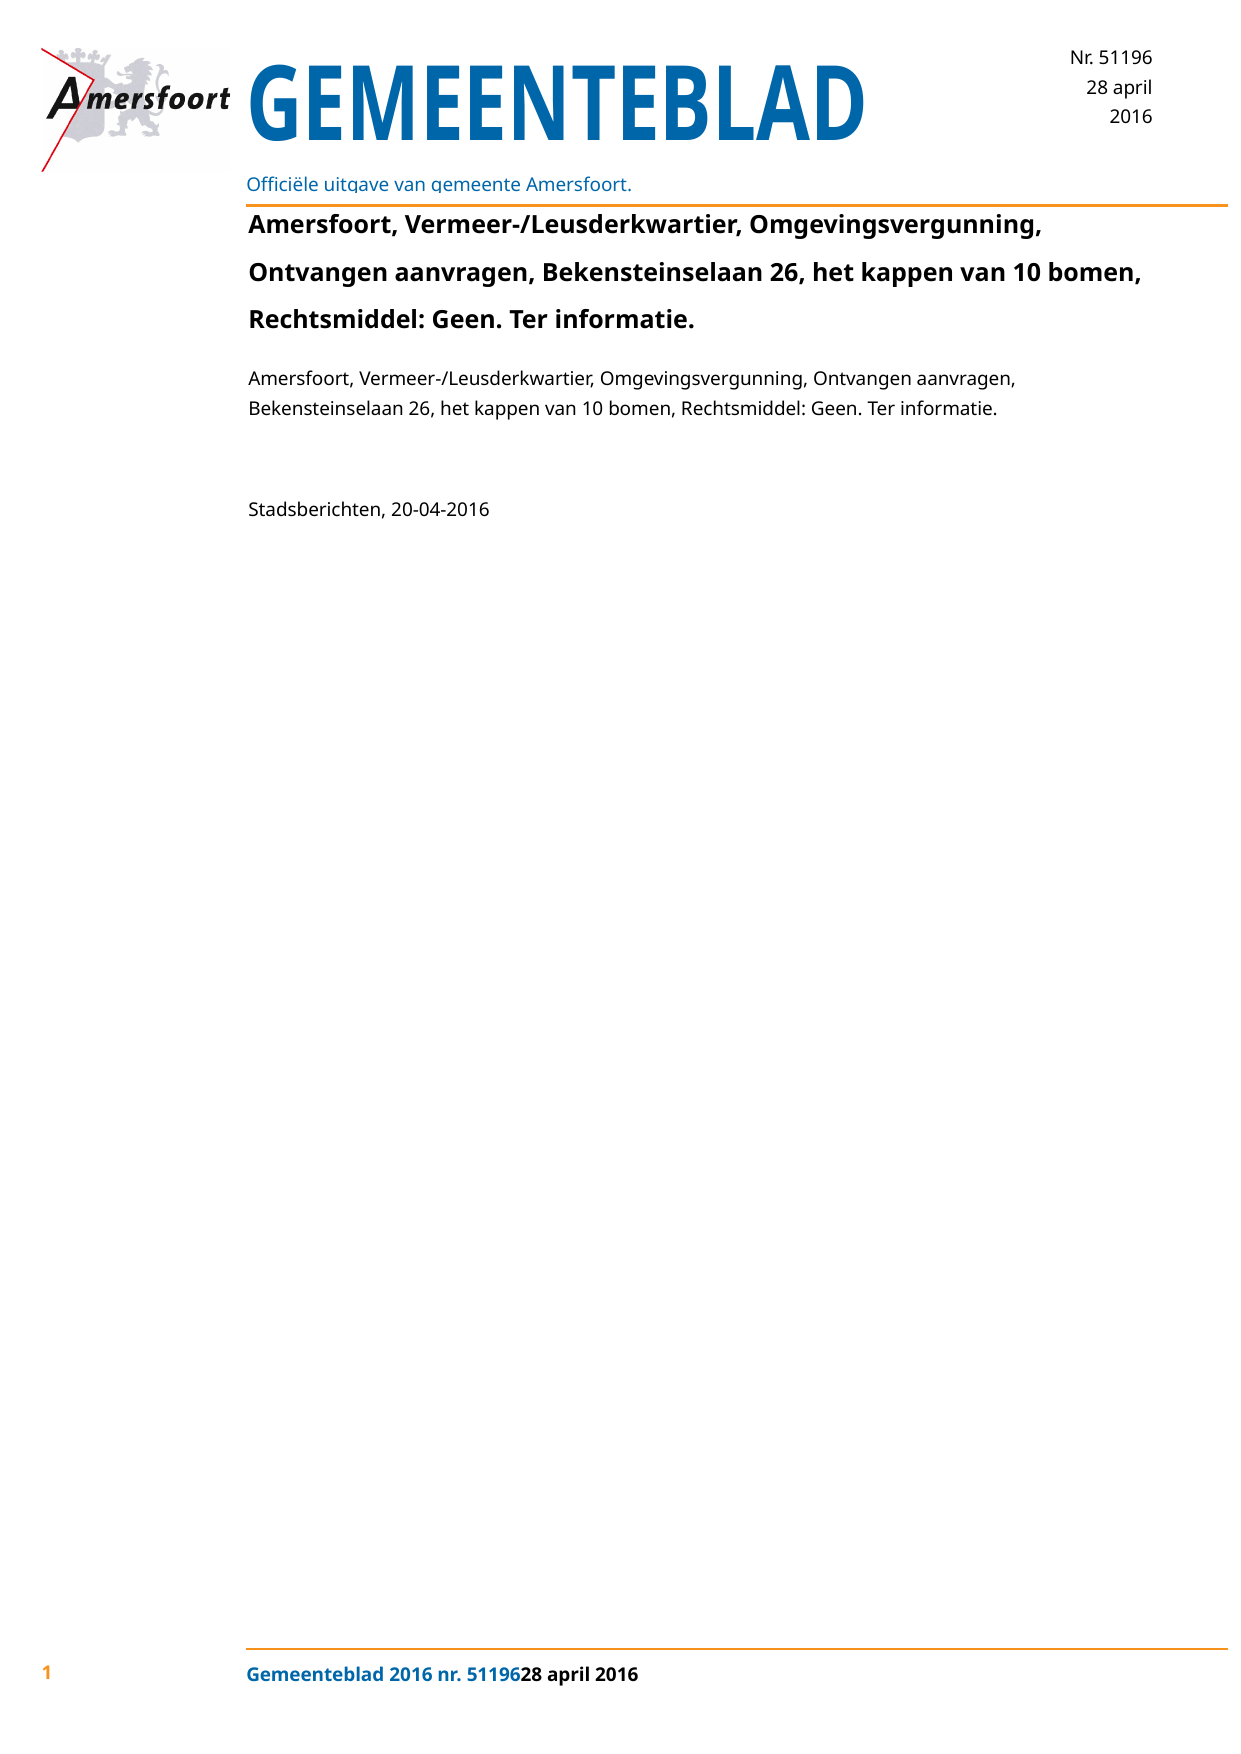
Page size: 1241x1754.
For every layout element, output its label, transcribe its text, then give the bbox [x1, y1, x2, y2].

text Amersfoort, Vermeer-/Leusderkwartier, Omgevingsvergunning, Ontvangen aanvragen, Bekensteinselaan 26, het kappen van 10 bomen, Rechtsmiddel: Geen. Ter informatie. [248, 366, 1152, 421]
text Amersfoort, Vermeer-/Leusderkwartier, Omgevingsvergunning, Ontvangen aanvragen, Bekensteinselaan 26, het kappen van 10 bomen, Rechtsmiddel: Geen. Ter informatie. [248, 207, 1152, 336]
picture [41, 47, 231, 172]
text Stadsberichten, 20-04-2016 [248, 496, 1152, 522]
